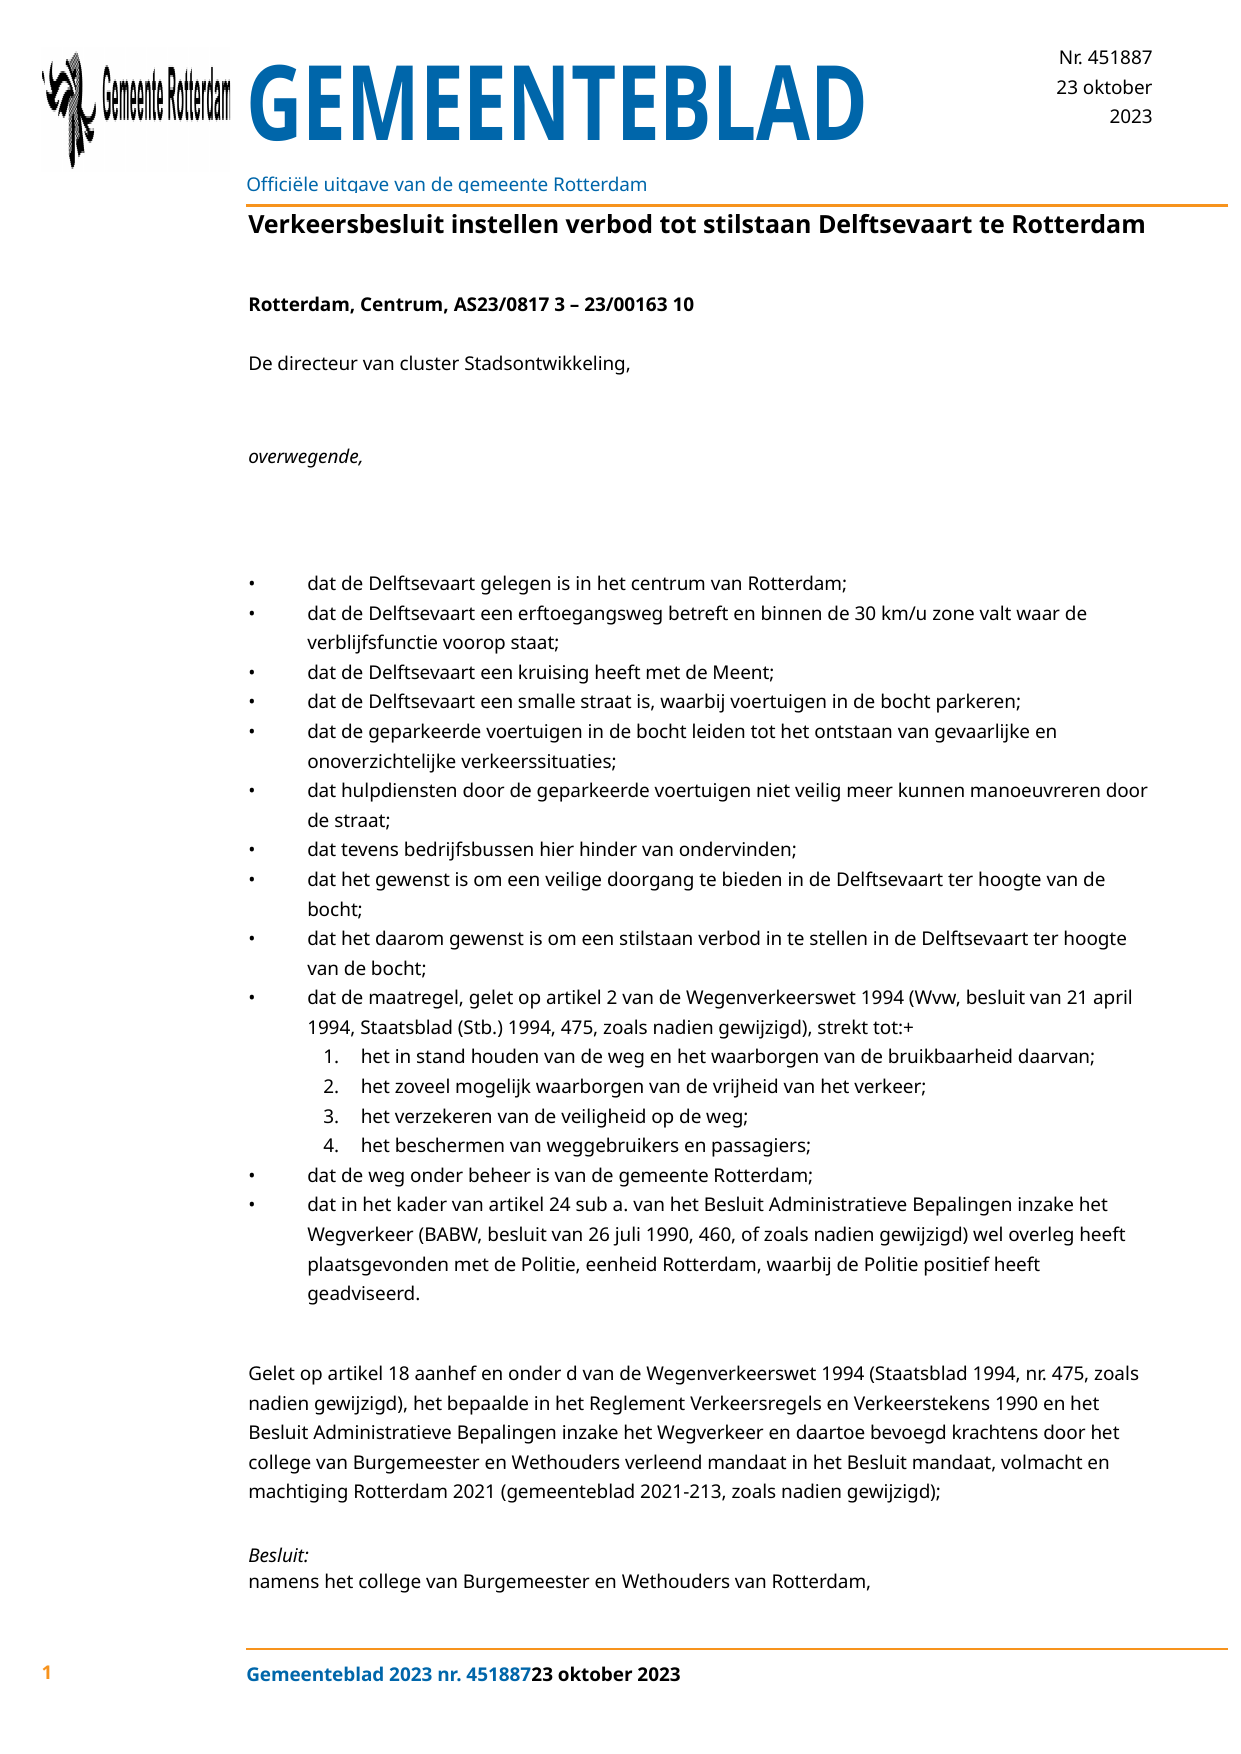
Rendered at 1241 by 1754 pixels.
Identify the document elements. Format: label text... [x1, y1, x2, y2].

text De directeur van cluster Stadsontwikkeling, [248, 350, 1152, 376]
list dat tevens bedrijfsbussen hier hinder van ondervinden; [248, 837, 1152, 862]
text Verkeersbesluit instellen verbod tot stilstaan Delftsevaart te Rotterdam [248, 207, 1152, 241]
list het verzekeren van de veiligheid op de weg; [323, 1103, 1152, 1128]
list dat hulpdiensten door de geparkeerde voertuigen niet veilig meer kunnen manoeuvreren door de straat; [248, 777, 1152, 833]
list dat in het kader van artikel 24 sub a. van het Besluit Administratieve Bepalingen inzake het Wegverkeer (BABW, besluit van 26 juli 1990, 460, of zoals nadien gewijzigd) wel overleg heeft plaatsgevonden met de Politie, eenheid Rotterdam, waarbij de Politie positief heeft geadviseerd. [248, 1192, 1152, 1306]
list dat de Delftsevaart gelegen is in het centrum van Rotterdam; [248, 570, 1152, 596]
text Besluit: [248, 1543, 1152, 1568]
text overwegende, [248, 444, 1152, 469]
list dat de Delftsevaart een smalle straat is, waarbij voertuigen in de bocht parkeren; [248, 689, 1152, 714]
list dat de weg onder beheer is van de gemeente Rotterdam; [248, 1162, 1152, 1188]
list dat de Delftsevaart een kruising heeft met de Meent; [248, 659, 1152, 685]
list het zoveel mogelijk waarborgen van de vrijheid van het verkeer; [323, 1073, 1152, 1099]
list dat de geparkeerde voertuigen in de bocht leiden tot het ontstaan van gevaarlijke en onoverzichtelijke verkeerssituaties; [248, 718, 1152, 773]
list dat de maatregel, gelet op artikel 2 van de Wegenverkeerswet 1994 (Wvw, besluit van 21 april 1994, Staatsblad (Stb.) 1994, 475, zoals nadien gewijzigd), strekt tot:+ [248, 984, 1152, 1040]
text Gelet op artikel 18 aanhef en onder d van de Wegenverkeerswet 1994 (Staatsblad 1994, nr. 475, zoals nadien gewijzigd), het bepaalde in het Reglement Verkeersregels en Verkeerstekens 1990 en het Besluit Administratieve Bepalingen inzake het Wegverkeer en daartoe bevoegd krachtens door het college van Burgemeester en Wethouders verleend mandaat in het Besluit mandaat, volmacht en machtiging Rotterdam 2021 (gemeenteblad 2021-213, zoals nadien gewijzigd); [248, 1360, 1152, 1504]
list dat de Delftsevaart een erftoegangsweg betreft en binnen de 30 km/u zone valt waar de verblijfsfunctie voorop staat; [248, 600, 1152, 655]
list het in stand houden van de weg en het waarborgen van de bruikbaarheid daarvan; [323, 1044, 1152, 1069]
list dat het daarom gewenst is om een stilstaan verbod in te stellen in de Delftsevaart ter hoogte van de bocht; [248, 925, 1152, 981]
list het beschermen van weggebruikers en passagiers; [323, 1132, 1152, 1158]
list dat het gewenst is om een veilige doorgang te bieden in de Delftsevaart ter hoogte van de bocht; [248, 866, 1152, 921]
text Rotterdam, Centrum, AS23/0817 3 – 23/00163 10 [248, 291, 1152, 317]
picture [41, 47, 231, 172]
text namens het college van Burgemeester en Wethouders van Rotterdam, [248, 1568, 1152, 1594]
